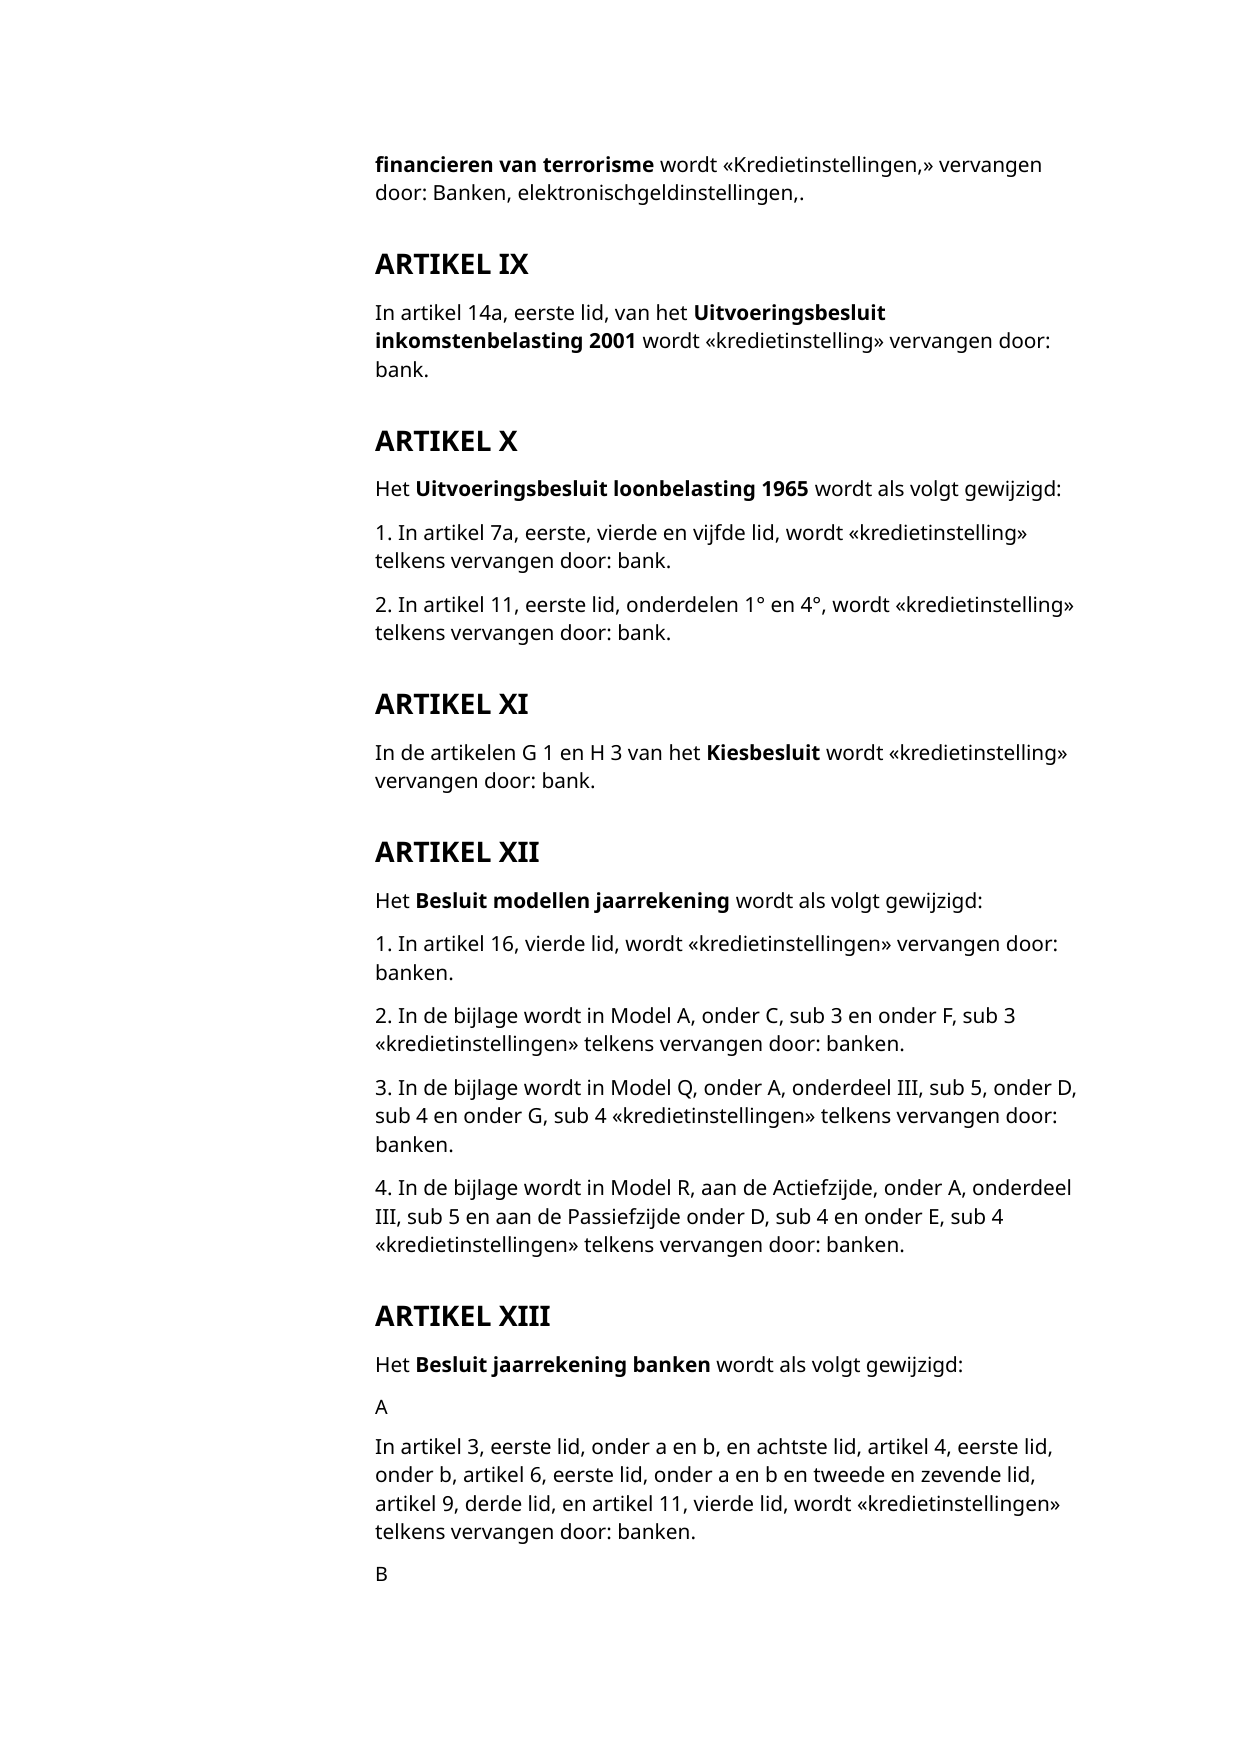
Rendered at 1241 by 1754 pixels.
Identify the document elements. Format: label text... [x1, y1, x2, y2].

text 2. In de bijlage wordt in Model A, onder C, sub 3 en onder F, sub 3 «kredietinstellingen» telkens vervangen door: banken. [375, 1001, 1090, 1058]
text In artikel 3, eerste lid, onder a en b, en achtste lid, artikel 4, eerste lid, onder b, artikel 6, eerste lid, onder a en b en tweede en zevende lid, artikel 9, derde lid, en artikel 11, vierde lid, wordt «kredietinstellingen» telkens vervangen door: banken. [375, 1432, 1090, 1546]
subtitle ARTIKEL XII [375, 832, 1090, 871]
text 2. In artikel 11, eerste lid, onderdelen 1° en 4°, wordt «kredietinstelling» telkens vervangen door: bank. [375, 590, 1090, 647]
text 1. In artikel 16, vierde lid, wordt «kredietinstellingen» vervangen door: banken. [375, 929, 1090, 986]
subtitle ARTIKEL XIII [375, 1296, 1090, 1335]
text 4. In de bijlage wordt in Model R, aan de Actiefzijde, onder A, onderdeel III, sub 5 en aan de Passiefzijde onder D, sub 4 en onder E, sub 4 «kredietinstellingen» telkens vervangen door: banken. [375, 1173, 1090, 1259]
text Het Uitvoeringsbesluit loonbelasting 1965 wordt als volgt gewijzigd: [375, 474, 1090, 503]
text B [375, 1561, 1090, 1588]
text financieren van terrorisme wordt «Kredietinstellingen,» vervangen door: Banken, elektronischgeldinstellingen,. [375, 150, 1090, 207]
text 1. In artikel 7a, eerste, vierde en vijfde lid, wordt «kredietinstelling» telkens vervangen door: bank. [375, 518, 1090, 575]
text A [375, 1393, 1090, 1420]
subtitle ARTIKEL XI [375, 684, 1090, 723]
text In artikel 14a, eerste lid, van het Uitvoeringsbesluit inkomstenbelasting 2001 wordt «kredietinstelling» vervangen door: bank. [375, 298, 1090, 383]
text Het Besluit jaarrekening banken wordt als volgt gewijzigd: [375, 1350, 1090, 1378]
text In de artikelen G 1 en H 3 van het Kiesbesluit wordt «kredietinstelling» vervangen door: bank. [375, 738, 1090, 795]
subtitle ARTIKEL IX [375, 244, 1090, 283]
text Het Besluit modellen jaarrekening wordt als volgt gewijzigd: [375, 886, 1090, 914]
text 3. In de bijlage wordt in Model Q, onder A, onderdeel III, sub 5, onder D, sub 4 en onder G, sub 4 «kredietinstellingen» telkens vervangen door: banken. [375, 1073, 1090, 1158]
subtitle ARTIKEL X [375, 421, 1090, 459]
